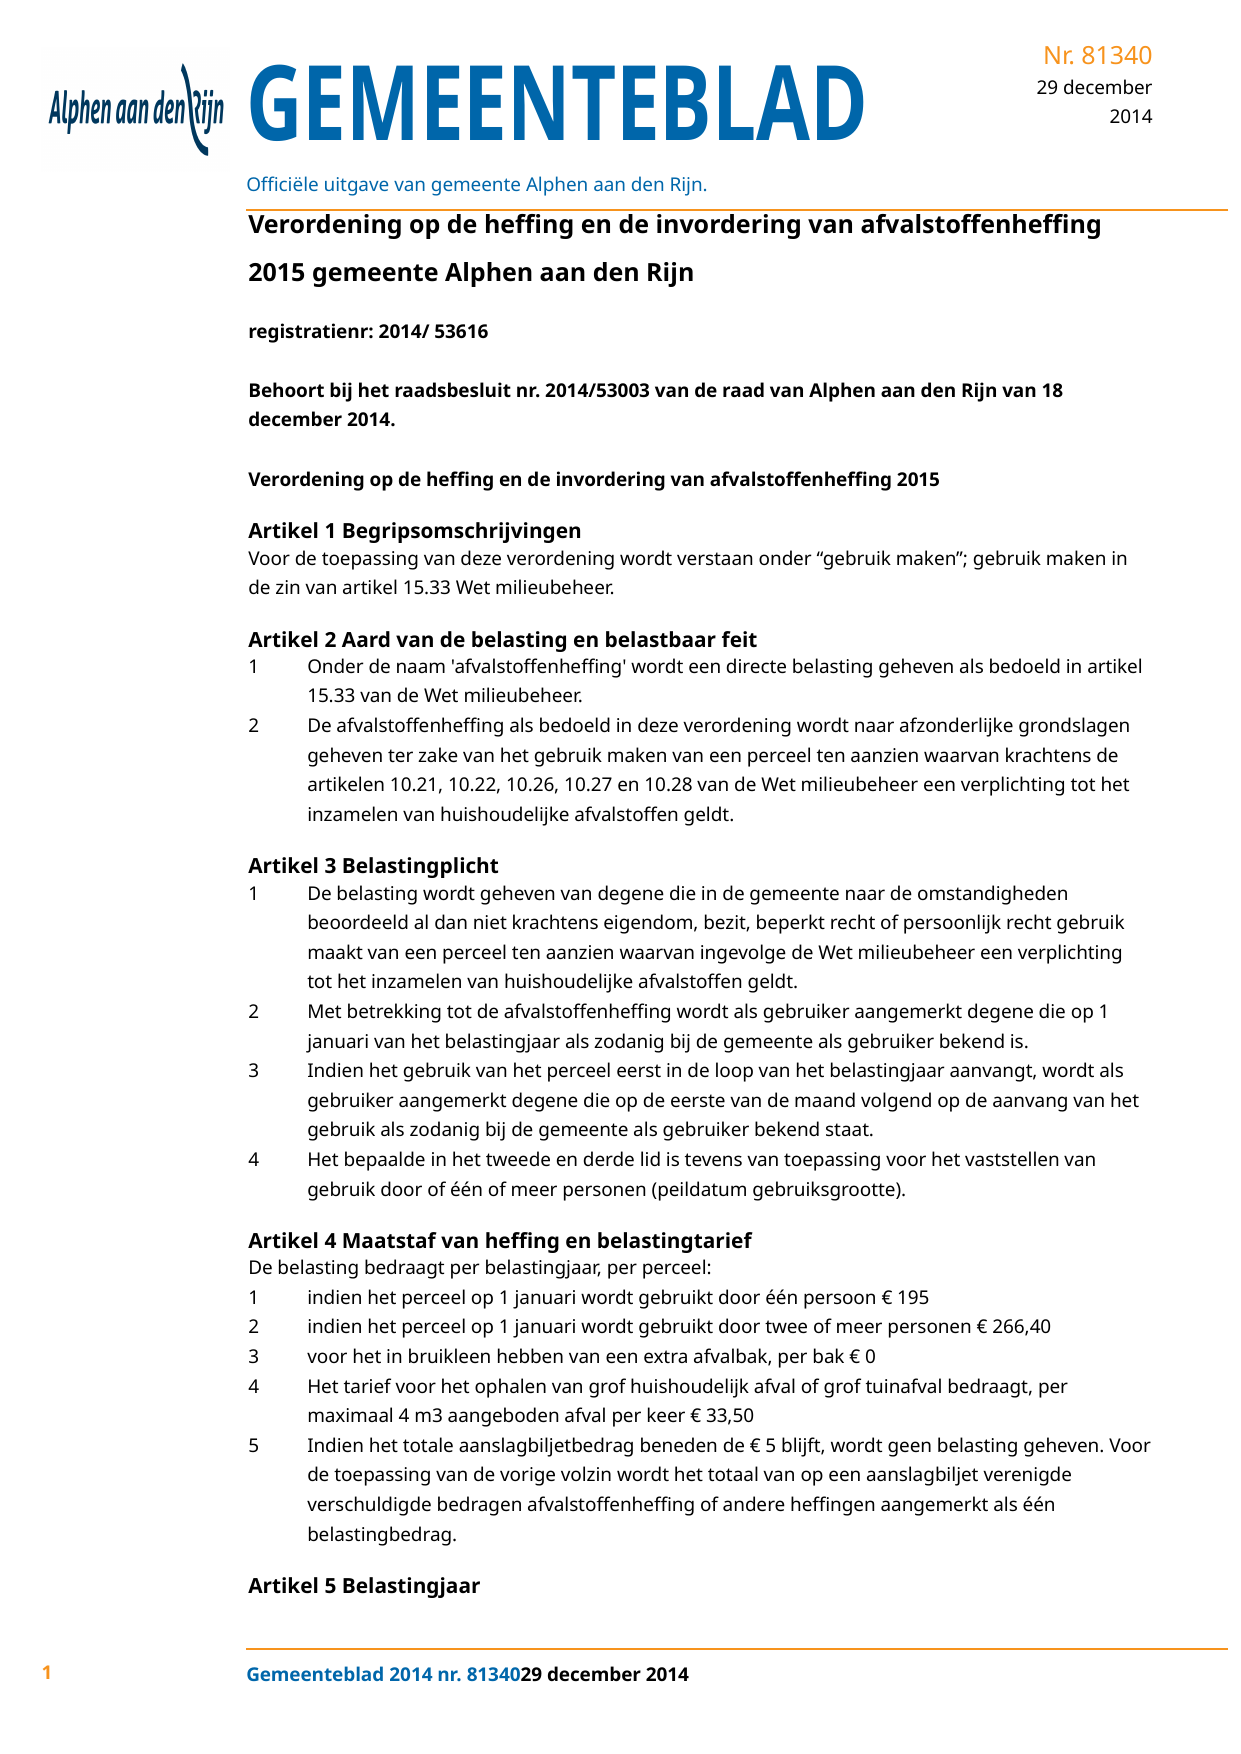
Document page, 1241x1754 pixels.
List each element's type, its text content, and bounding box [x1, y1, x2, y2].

text Verordening op de heffing en de invordering van afvalstoffenheffing 2015 [248, 466, 1152, 492]
text Artikel 5 Belastingjaar [248, 1571, 1152, 1600]
text Behoort bij het raadsbesluit nr. 2014/53003 van de raad van Alphen aan den Rijn van 18 december 2014. [248, 377, 1152, 432]
list Met betrekking tot de afvalstoffenheffing wordt als gebruiker aangemerkt degene die op 1 januari van het belastingjaar als zodanig bij de gemeente als gebruiker bekend is. [248, 998, 1152, 1053]
picture [41, 47, 231, 172]
list Onder de naam 'afvalstoffenheffing' wordt een directe belasting geheven als bedoeld in artikel 15.33 van de Wet milieubeheer. [248, 653, 1152, 708]
text De belasting bedraagt per belastingjaar, per perceel: [248, 1254, 1152, 1280]
text Artikel 1 Begripsomschrijvingen [248, 516, 1152, 545]
list De afvalstoffenheffing als bedoeld in deze verordening wordt naar afzonderlijke grondslagen geheven ter zake van het gebruik maken van een perceel ten aanzien waarvan krachtens de artikelen 10.21, 10.22, 10.26, 10.27 en 10.28 van de Wet milieubeheer een verplichting tot het inzamelen van huishoudelijke afvalstoffen geldt. [248, 712, 1152, 827]
text Artikel 3 Belastingplicht [248, 851, 1152, 880]
list Het tarief voor het ophalen van grof huishoudelijk afval of grof tuinafval bedraagt, per maximaal 4 m3 aangeboden afval per keer € 33,50 [248, 1373, 1152, 1428]
list indien het perceel op 1 januari wordt gebruikt door twee of meer personen € 266,40 [248, 1314, 1152, 1339]
list Indien het totale aanslagbiljetbedrag beneden de € 5 blijft, wordt geen belasting geheven. Voor de toepassing van de vorige volzin wordt het totaal van op een aanslagbiljet verenigde verschuldigde bedragen afvalstoffenheffing of andere heffingen aangemerkt als één belastingbedrag. [248, 1432, 1152, 1547]
list indien het perceel op 1 januari wordt gebruikt door één persoon € 195 [248, 1284, 1152, 1310]
text Artikel 2 Aard van de belasting en belastbaar feit [248, 625, 1152, 653]
list voor het in bruikleen hebben van een extra afvalbak, per bak € 0 [248, 1343, 1152, 1369]
text Voor de toepassing van deze verordening wordt verstaan onder “gebruik maken”; gebruik maken in de zin van artikel 15.33 Wet milieubeheer. [248, 545, 1152, 600]
list Indien het gebruik van het perceel eerst in de loop van het belastingjaar aanvangt, wordt als gebruiker aangemerkt degene die op de eerste van de maand volgend op de aanvang van het gebruik als zodanig bij de gemeente als gebruiker bekend staat. [248, 1057, 1152, 1142]
text registratienr: 2014/ 53616 [248, 318, 1152, 344]
list De belasting wordt geheven van degene die in de gemeente naar de omstandigheden beoordeeld al dan niet krachtens eigendom, bezit, beperkt recht of persoonlijk recht gebruik maakt van een perceel ten aanzien waarvan ingevolge de Wet milieubeheer een verplichting tot het inzamelen van huishoudelijke afvalstoffen geldt. [248, 880, 1152, 994]
list Het bepaalde in het tweede en derde lid is tevens van toepassing voor het vaststellen van gebruik door of één of meer personen (peildatum gebruiksgrootte). [248, 1146, 1152, 1201]
text Artikel 4 Maatstaf van heffing en belastingtarief [248, 1226, 1152, 1254]
text Verordening op de heffing en de invordering van afvalstoffenheffing 2015 gemeente Alphen aan den Rijn [248, 211, 1152, 288]
